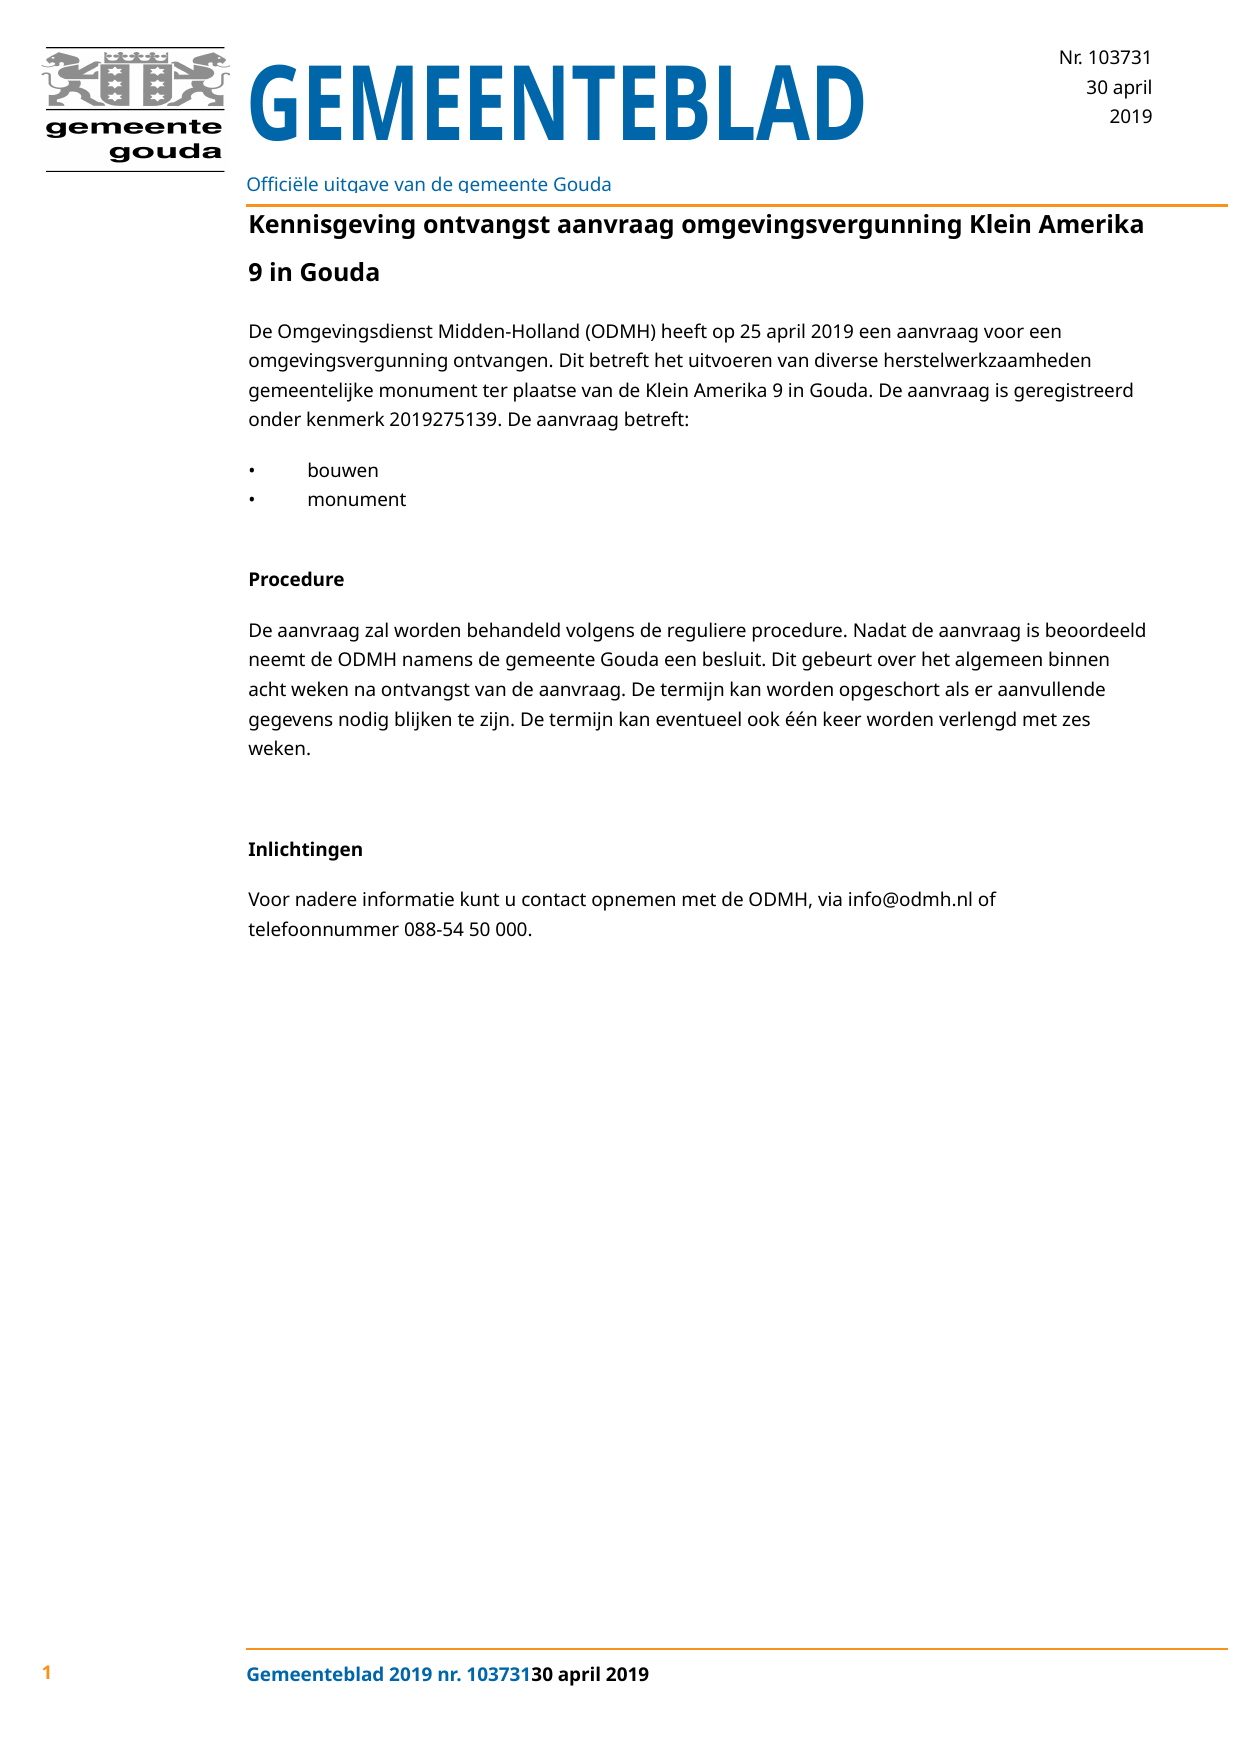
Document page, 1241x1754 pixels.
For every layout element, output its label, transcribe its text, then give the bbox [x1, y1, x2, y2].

list monument [248, 487, 1152, 512]
text Voor nadere informatie kunt u contact opnemen met de ODMH, via info@odmh.nl of telefoonnummer 088-54 50 000. [248, 887, 1152, 942]
list bouwen [248, 457, 1152, 483]
text De aanvraag zal worden behandeld volgens de reguliere procedure. Nadat de aanvraag is beoordeeld neemt de ODMH namens de gemeente Gouda een besluit. Dit gebeurt over het algemeen binnen acht weken na ontvangst van de aanvraag. De termijn kan worden opgeschort als er aanvullende gegevens nodig blijken te zijn. De termijn kan eventueel ook één keer worden verlengd met zes weken. [248, 617, 1152, 761]
picture [41, 47, 231, 172]
text Procedure [248, 567, 1152, 592]
text Inlichtingen [248, 836, 1152, 862]
text Kennisgeving ontvangst aanvraag omgevingsvergunning Klein Amerika 9 in Gouda [248, 207, 1152, 288]
text De Omgevingsdienst Midden-Holland (ODMH) heeft op 25 april 2019 een aanvraag voor een omgevingsvergunning ontvangen. Dit betreft het uitvoeren van diverse herstelwerkzaamheden gemeentelijke monument ter plaatse van de Klein Amerika 9 in Gouda. De aanvraag is geregistreerd onder kenmerk 2019275139. De aanvraag betreft: [248, 318, 1152, 432]
